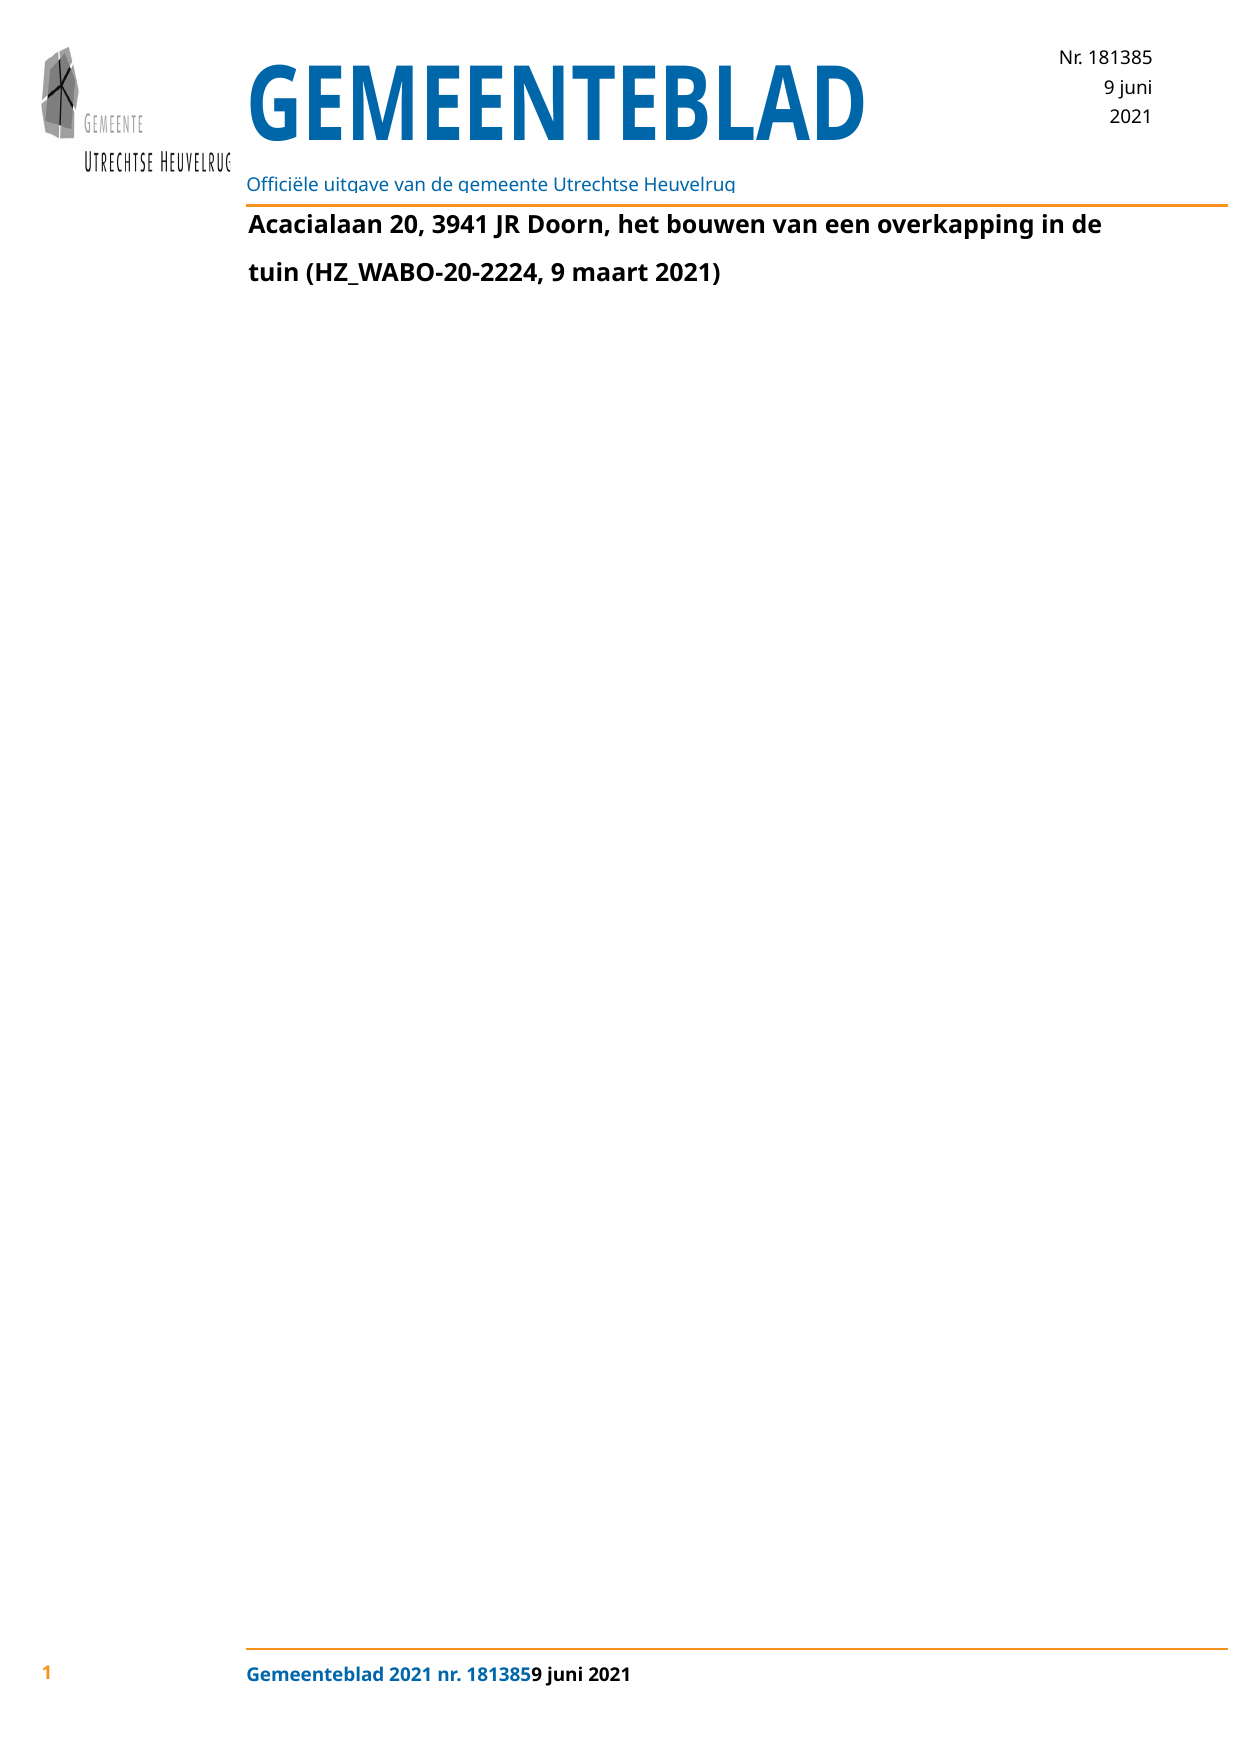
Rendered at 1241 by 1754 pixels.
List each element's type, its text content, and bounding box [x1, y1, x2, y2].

picture [41, 47, 231, 172]
text Acacialaan 20, 3941 JR Doorn, het bouwen van een overkapping in de tuin (HZ_WABO-20-2224, 9 maart 2021) [248, 207, 1152, 288]
